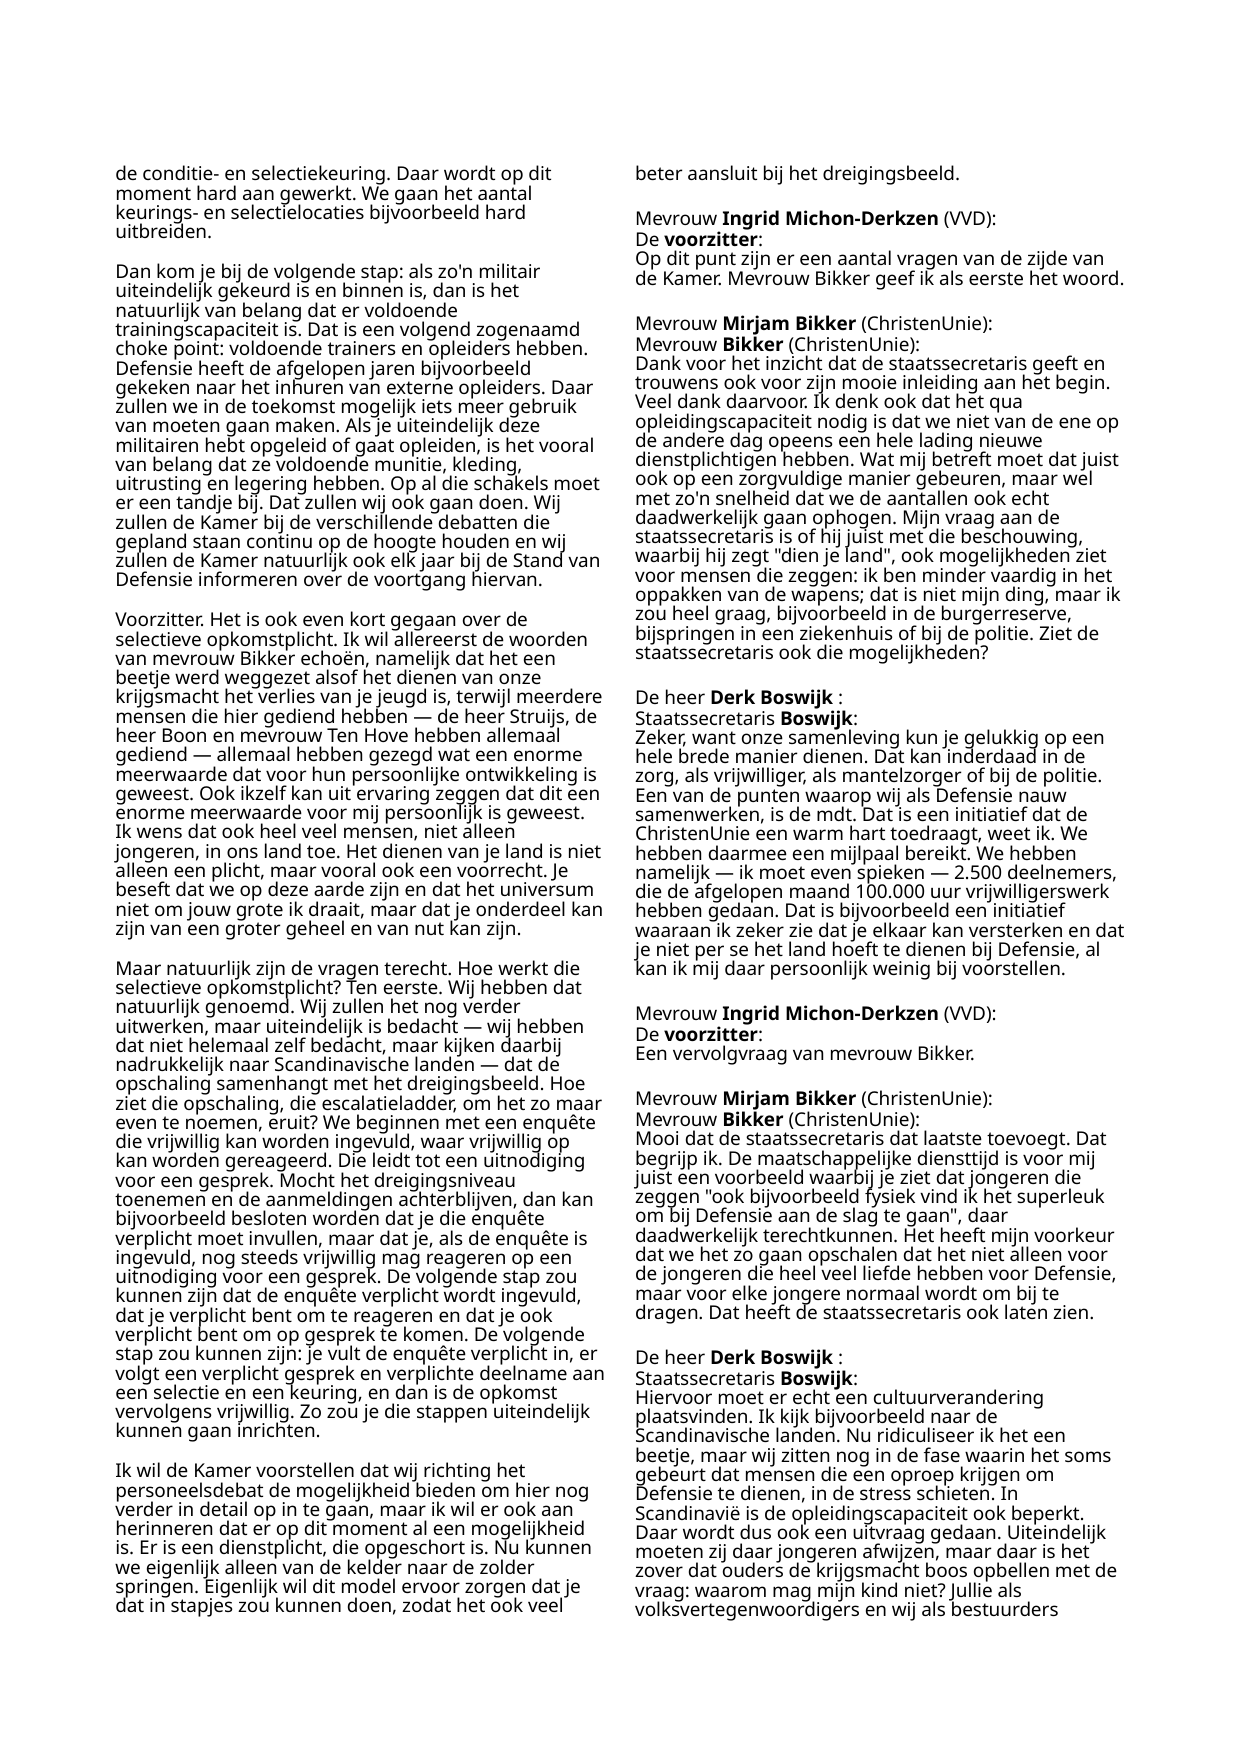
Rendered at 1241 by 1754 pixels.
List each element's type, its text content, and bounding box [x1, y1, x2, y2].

text Een vervolgvraag van mevrouw Bikker. [635, 1045, 1125, 1064]
text beter aansluit bij het dreigingsbeeld. [635, 165, 1125, 184]
text De voorzitter: [635, 1026, 1125, 1045]
text Dank voor het inzicht dat de staatssecretaris geeft en trouwens ook voor zijn mooie inleiding aan het begin. Veel dank daarvoor. Ik denk ook dat het qua opleidingscapaciteit nodig is dat we niet van de ene op de andere dag opeens een hele lading nieuwe dienstplichtigen hebben. Wat mij betreft moet dat juist ook op een zorgvuldige manier gebeuren, maar wel met zo'n snelheid dat we de aantallen ook echt daadwerkelijk gaan ophogen. Mijn vraag aan de staatssecretaris is of hij juist met die beschouwing, waarbij hij zegt "dien je land", ook mogelijkheden ziet voor mensen die zeggen: ik ben minder vaardig in het oppakken van de wapens; dat is niet mijn ding, maar ik zou heel graag, bijvoorbeeld in de burgerreserve, bijspringen in een ziekenhuis of bij de politie. Ziet de staatssecretaris ook die mogelijkheden? [635, 355, 1125, 663]
text Maar natuurlijk zijn de vragen terecht. Hoe werkt die selectieve opkomstplicht? Ten eerste. Wij hebben dat natuurlijk genoemd. Wij zullen het nog verder uitwerken, maar uiteindelijk is bedacht — wij hebben dat niet helemaal zelf bedacht, maar kijken daarbij nadrukkelijk naar Scandinavische landen — dat de opschaling samenhangt met het dreigingsbeeld. Hoe ziet die opschaling, die escalatieladder, om het zo maar even te noemen, eruit? We beginnen met een enquête die vrijwillig kan worden ingevuld, waar vrijwillig op kan worden gereageerd. Die leidt tot een uitnodiging voor een gesprek. Mocht het dreigingsniveau toenemen en de aanmeldingen achterblijven, dan kan bijvoorbeeld besloten worden dat je die enquête verplicht moet invullen, maar dat je, als de enquête is ingevuld, nog steeds vrijwillig mag reageren op een uitnodiging voor een gesprek. De volgende stap zou kunnen zijn dat de enquête verplicht wordt ingevuld, dat je verplicht bent om te reageren en dat je ook verplicht bent om op gesprek te komen. De volgende stap zou kunnen zijn: je vult de enquête verplicht in, er volgt een verplicht gesprek en verplichte deelname aan een selectie en een keuring, en dan is de opkomst vervolgens vrijwillig. Zo zou je die stappen uiteindelijk kunnen gaan inrichten. [115, 960, 605, 1442]
text Mevrouw Bikker (ChristenUnie): [635, 1111, 1125, 1130]
text Hiervoor moet er echt een cultuurverandering plaatsvinden. Ik kijk bijvoorbeeld naar de Scandinavische landen. Nu ridiculiseer ik het een beetje, maar wij zitten nog in de fase waarin het soms gebeurt dat mensen die een oproep krijgen om Defensie te dienen, in de stress schieten. In Scandinavië is de opleidingscapaciteit ook beperkt. Daar wordt dus ook een uitvraag gedaan. Uiteindelijk moeten zij daar jongeren afwijzen, maar daar is het zover dat ouders de krijgsmacht boos opbellen met de vraag: waarom mag mijn kind niet? Jullie als volksvertegenwoordigers en wij als bestuurders [635, 1389, 1125, 1620]
text Dan kom je bij de volgende stap: als zo'n militair uiteindelijk gekeurd is en binnen is, dan is het natuurlijk van belang dat er voldoende trainingscapaciteit is. Dat is een volgend zogenaamd choke point: voldoende trainers en opleiders hebben. Defensie heeft de afgelopen jaren bijvoorbeeld gekeken naar het inhuren van externe opleiders. Daar zullen we in de toekomst mogelijk iets meer gebruik van moeten gaan maken. Als je uiteindelijk deze militairen hebt opgeleid of gaat opleiden, is het vooral van belang dat ze voldoende munitie, kleding, uitrusting en legering hebben. Op al die schakels moet er een tandje bij. Dat zullen wij ook gaan doen. Wij zullen de Kamer bij de verschillende debatten die gepland staan continu op de hoogte houden en wij zullen de Kamer natuurlijk ook elk jaar bij de Stand van Defensie informeren over de voortgang hiervan. [115, 263, 605, 591]
text Voorzitter. Het is ook even kort gegaan over de selectieve opkomstplicht. Ik wil allereerst de woorden van mevrouw Bikker echoën, namelijk dat het een beetje werd weggezet alsof het dienen van onze krijgsmacht het verlies van je jeugd is, terwijl meerdere mensen die hier gediend hebben — de heer Struijs, de heer Boon en mevrouw Ten Hove hebben allemaal gediend — allemaal hebben gezegd wat een enorme meerwaarde dat voor hun persoonlijke ontwikkeling is geweest. Ook ikzelf kan uit ervaring zeggen dat dit een enorme meerwaarde voor mij persoonlijk is geweest. Ik wens dat ook heel veel mensen, niet alleen jongeren, in ons land toe. Het dienen van je land is niet alleen een plicht, maar vooral ook een voorrecht. Je beseft dat we op deze aarde zijn en dat het universum niet om jouw grote ik draait, maar dat je onderdeel kan zijn van een groter geheel en van nut kan zijn. [115, 611, 605, 939]
text Op dit punt zijn er een aantal vragen van de zijde van de Kamer. Mevrouw Bikker geef ik als eerste het woord. [635, 250, 1125, 289]
text Zeker, want onze samenleving kun je gelukkig op een hele brede manier dienen. Dat kan inderdaad in de zorg, als vrijwilliger, als mantelzorger of bij de politie. Een van de punten waarop wij als Defensie nauw samenwerken, is de mdt. Dat is een initiatief dat de ChristenUnie een warm hart toedraagt, weet ik. We hebben daarmee een mijlpaal bereikt. We hebben namelijk — ik moet even spieken — 2.500 deelnemers, die de afgelopen maand 100.000 uur vrijwilligerswerk hebben gedaan. Dat is bijvoorbeeld een initiatief waaraan ik zeker zie dat je elkaar kan versterken en dat je niet per se het land hoeft te dienen bij Defensie, al kan ik mij daar persoonlijk weinig bij voorstellen. [635, 729, 1125, 979]
text Mevrouw Bikker (ChristenUnie): [635, 336, 1125, 355]
text Staatssecretaris Boswijk: [635, 1370, 1125, 1389]
text Ik wil de Kamer voorstellen dat wij richting het personeelsdebat de mogelijkheid bieden om hier nog verder in detail op in te gaan, maar ik wil er ook aan herinneren dat er op dit moment al een mogelijkheid is. Er is een dienstplicht, die opgeschort is. Nu kunnen we eigenlijk alleen van de kelder naar de zolder springen. Eigenlijk wil dit model ervoor zorgen dat je dat in stapjes zou kunnen doen, zodat het ook veel [115, 1462, 605, 1616]
text Mevrouw Mirjam Bikker (ChristenUnie): [635, 310, 1125, 336]
text de conditie- en selectiekeuring. Daar wordt op dit moment hard aan gewerkt. We gaan het aantal keurings- en selectielocaties bijvoorbeeld hard uitbreiden. [115, 165, 605, 242]
text Mevrouw Ingrid Michon-Derkzen (VVD): [635, 1000, 1125, 1026]
text De heer Derk Boswijk : [635, 1344, 1125, 1370]
text Mevrouw Ingrid Michon-Derkzen (VVD): [635, 205, 1125, 231]
text De heer Derk Boswijk : [635, 684, 1125, 710]
text Staatssecretaris Boswijk: [635, 710, 1125, 729]
text Mevrouw Mirjam Bikker (ChristenUnie): [635, 1085, 1125, 1111]
text Mooi dat de staatssecretaris dat laatste toevoegt. Dat begrijp ik. De maatschappelijke diensttijd is voor mij juist een voorbeeld waarbij je ziet dat jongeren die zeggen "ook bijvoorbeeld fysiek vind ik het superleuk om bij Defensie aan de slag te gaan", daar daadwerkelijk terechtkunnen. Het heeft mijn voorkeur dat we het zo gaan opschalen dat het niet alleen voor de jongeren die heel veel liefde hebben voor Defensie, maar voor elke jongere normaal wordt om bij te dragen. Dat heeft de staatssecretaris ook laten zien. [635, 1130, 1125, 1323]
text De voorzitter: [635, 231, 1125, 250]
